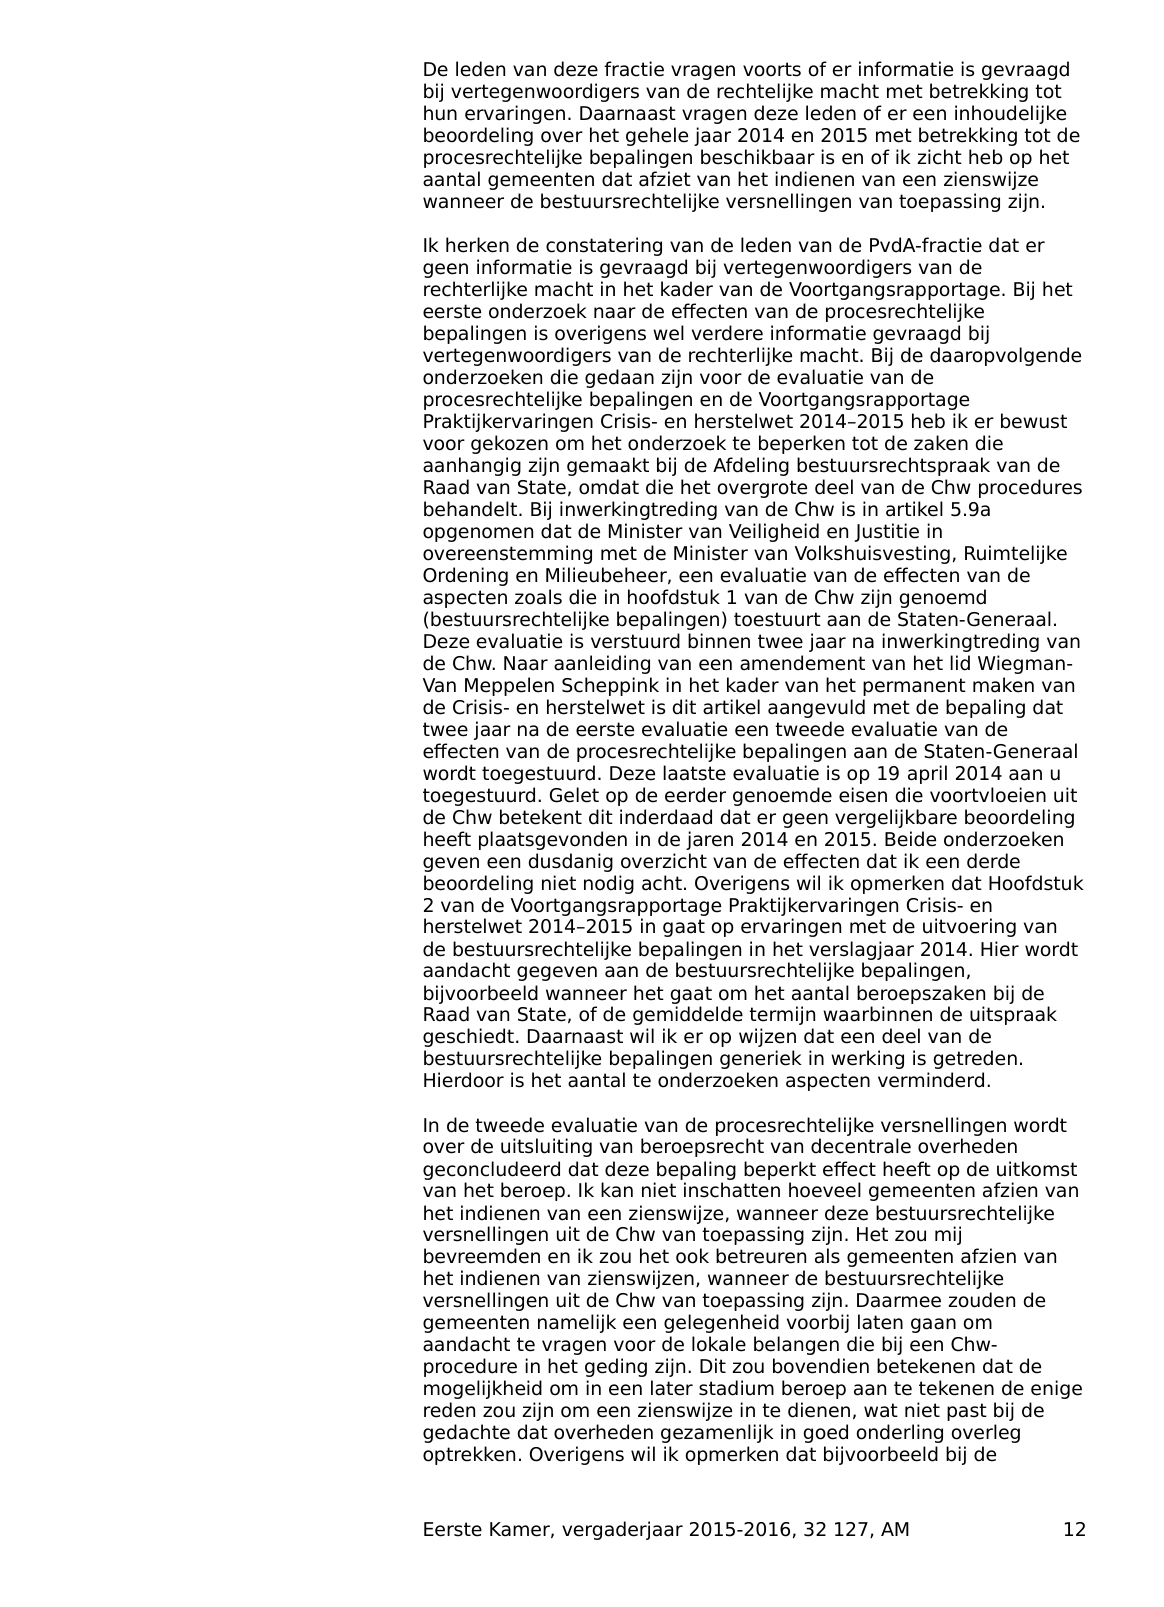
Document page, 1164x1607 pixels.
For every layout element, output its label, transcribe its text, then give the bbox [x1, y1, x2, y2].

text In de tweede evaluatie van de procesrechtelijke versnellingen wordt over de uitsluiting van beroepsrecht van decentrale overheden geconcludeerd dat deze bepaling beperkt effect heeft op de uitkomst van het beroep. Ik kan niet inschatten hoeveel gemeenten afzien van het indienen van een zienswijze, wanneer deze bestuursrechtelijke versnellingen uit de Chw van toepassing zijn. Het zou mij bevreemden en ik zou het ook betreuren als gemeenten afzien van het indienen van zienswijzen, wanneer de bestuursrechtelijke versnellingen uit de Chw van toepassing zijn. Daarmee zouden de gemeenten namelijk een gelegenheid voorbij laten gaan om aandacht te vragen voor de lokale belangen die bij een Chw-procedure in het geding zijn. Dit zou bovendien betekenen dat de mogelijkheid om in een later stadium beroep aan te tekenen de enige reden zou zijn om een zienswijze in te dienen, wat niet past bij de gedachte dat overheden gezamenlijk in goed onderling overleg optrekken. Overigens wil ik opmerken dat bijvoorbeeld bij de [422, 1114, 1087, 1466]
text Ik herken de constatering van de leden van de PvdA-fractie dat er geen informatie is gevraagd bij vertegenwoordigers van de rechterlijke macht in het kader van de Voortgangsrapportage. Bij het eerste onderzoek naar de effecten van de procesrechtelijke bepalingen is overigens wel verdere informatie gevraagd bij vertegenwoordigers van de rechterlijke macht. Bij de daaropvolgende onderzoeken die gedaan zijn voor de evaluatie van de procesrechtelijke bepalingen en de Voortgangsrapportage Praktijkervaringen Crisis- en herstelwet 2014–2015 heb ik er bewust voor gekozen om het onderzoek te beperken tot de zaken die aanhangig zijn gemaakt bij de Afdeling bestuursrechtspraak van de Raad van State, omdat die het overgrote deel van de Chw procedures behandelt. Bij inwerkingtreding van de Chw is in artikel 5.9a opgenomen dat de Minister van Veiligheid en Justitie in overeenstemming met de Minister van Volkshuisvesting, Ruimtelijke Ordening en Milieubeheer, een evaluatie van de effecten van de aspecten zoals die in hoofdstuk 1 van de Chw zijn genoemd (bestuursrechtelijke bepalingen) toestuurt aan de Staten-Generaal. Deze evaluatie is verstuurd binnen twee jaar na inwerkingtreding van de Chw. Naar aanleiding van een amendement van het lid Wiegman-Van Meppelen Scheppink in het kader van het permanent maken van de Crisis- en herstelwet is dit artikel aangevuld met de bepaling dat twee jaar na de eerste evaluatie een tweede evaluatie van de effecten van de procesrechtelijke bepalingen aan de Staten-Generaal wordt toegestuurd. Deze laatste evaluatie is op 19 april 2014 aan u toegestuurd. Gelet op de eerder genoemde eisen die voortvloeien uit de Chw betekent dit inderdaad dat er geen vergelijkbare beoordeling heeft plaatsgevonden in de jaren 2014 en 2015. Beide onderzoeken geven een dusdanig overzicht van de effecten dat ik een derde beoordeling niet nodig acht. Overigens wil ik opmerken dat Hoofdstuk 2 van de Voortgangsrapportage Praktijkervaringen Crisis- en herstelwet 2014–2015 in gaat op ervaringen met de uitvoering van de bestuursrechtelijke bepalingen in het verslagjaar 2014. Hier wordt aandacht gegeven aan de bestuursrechtelijke bepalingen, bijvoorbeeld wanneer het gaat om het aantal beroepszaken bij de Raad van State, of de gemiddelde termijn waarbinnen de uitspraak geschiedt. Daarnaast wil ik er op wijzen dat een deel van de bestuursrechtelijke bepalingen generiek in werking is getreden. Hierdoor is het aantal te onderzoeken aspecten verminderd. [422, 235, 1087, 1092]
text De leden van deze fractie vragen voorts of er informatie is gevraagd bij vertegenwoordigers van de rechtelijke macht met betrekking tot hun ervaringen. Daarnaast vragen deze leden of er een inhoudelijke beoordeling over het gehele jaar 2014 en 2015 met betrekking tot de procesrechtelijke bepalingen beschikbaar is en of ik zicht heb op het aantal gemeenten dat afziet van het indienen van een zienswijze wanneer de bestuursrechtelijke versnellingen van toepassing zijn. [422, 59, 1087, 213]
